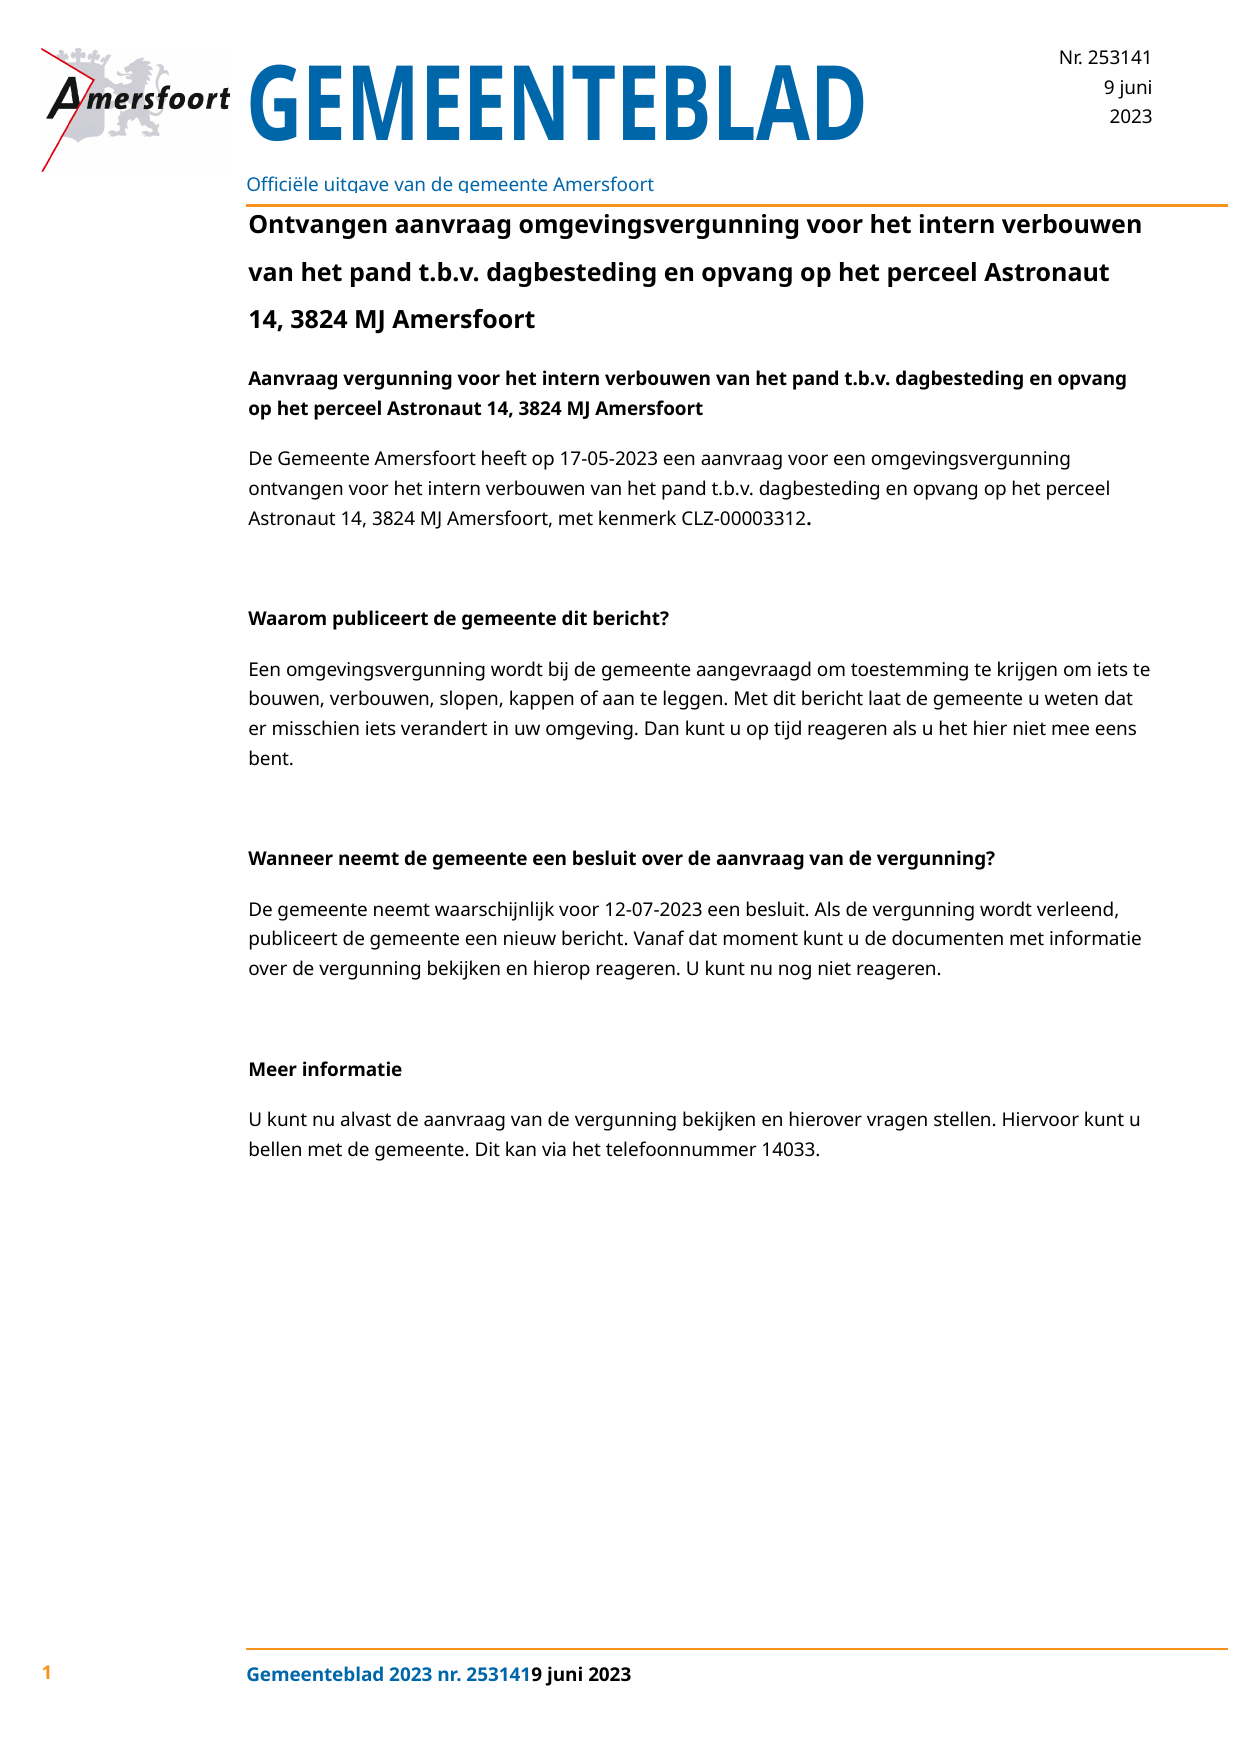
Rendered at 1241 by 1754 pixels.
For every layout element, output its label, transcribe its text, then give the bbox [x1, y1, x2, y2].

text Meer informatie [248, 1056, 1152, 1082]
text Aanvraag vergunning voor het intern verbouwen van het pand t.b.v. dagbesteding en opvang op het perceel Astronaut 14, 3824 MJ Amersfoort [248, 366, 1152, 421]
text De Gemeente Amersfoort heeft op 17-05-2023 een aanvraag voor een omgevingsvergunning ontvangen voor het intern verbouwen van het pand t.b.v. dagbesteding en opvang op het perceel Astronaut 14, 3824 MJ Amersfoort, met kenmerk CLZ-00003312. [248, 446, 1152, 530]
text Een omgevingsvergunning wordt bij de gemeente aangevraagd om toestemming te krijgen om iets te bouwen, verbouwen, slopen, kappen of aan te leggen. Met dit bericht laat de gemeente u weten dat er misschien iets verandert in uw omgeving. Dan kunt u op tijd reageren als u het hier niet mee eens bent. [248, 656, 1152, 770]
text De gemeente neemt waarschijnlijk voor 12-07-2023 een besluit. Als de vergunning wordt verleend, publiceert de gemeente een nieuw bericht. Vanaf dat moment kunt u de documenten met informatie over de vergunning bekijken en hierop reageren. U kunt nu nog niet reageren. [248, 896, 1152, 981]
text Ontvangen aanvraag omgevingsvergunning voor het intern verbouwen van het pand t.b.v. dagbesteding en opvang op het perceel Astronaut 14, 3824 MJ Amersfoort [248, 207, 1152, 336]
text Wanneer neemt de gemeente een besluit over de aanvraag van de vergunning? [248, 846, 1152, 871]
picture [41, 47, 231, 172]
text Waarom publiceert de gemeente dit bericht? [248, 606, 1152, 631]
text U kunt nu alvast de aanvraag van de vergunning bekijken en hierover vragen stellen. Hiervoor kunt u bellen met de gemeente. Dit kan via het telefoonnummer 14033. [248, 1106, 1152, 1162]
